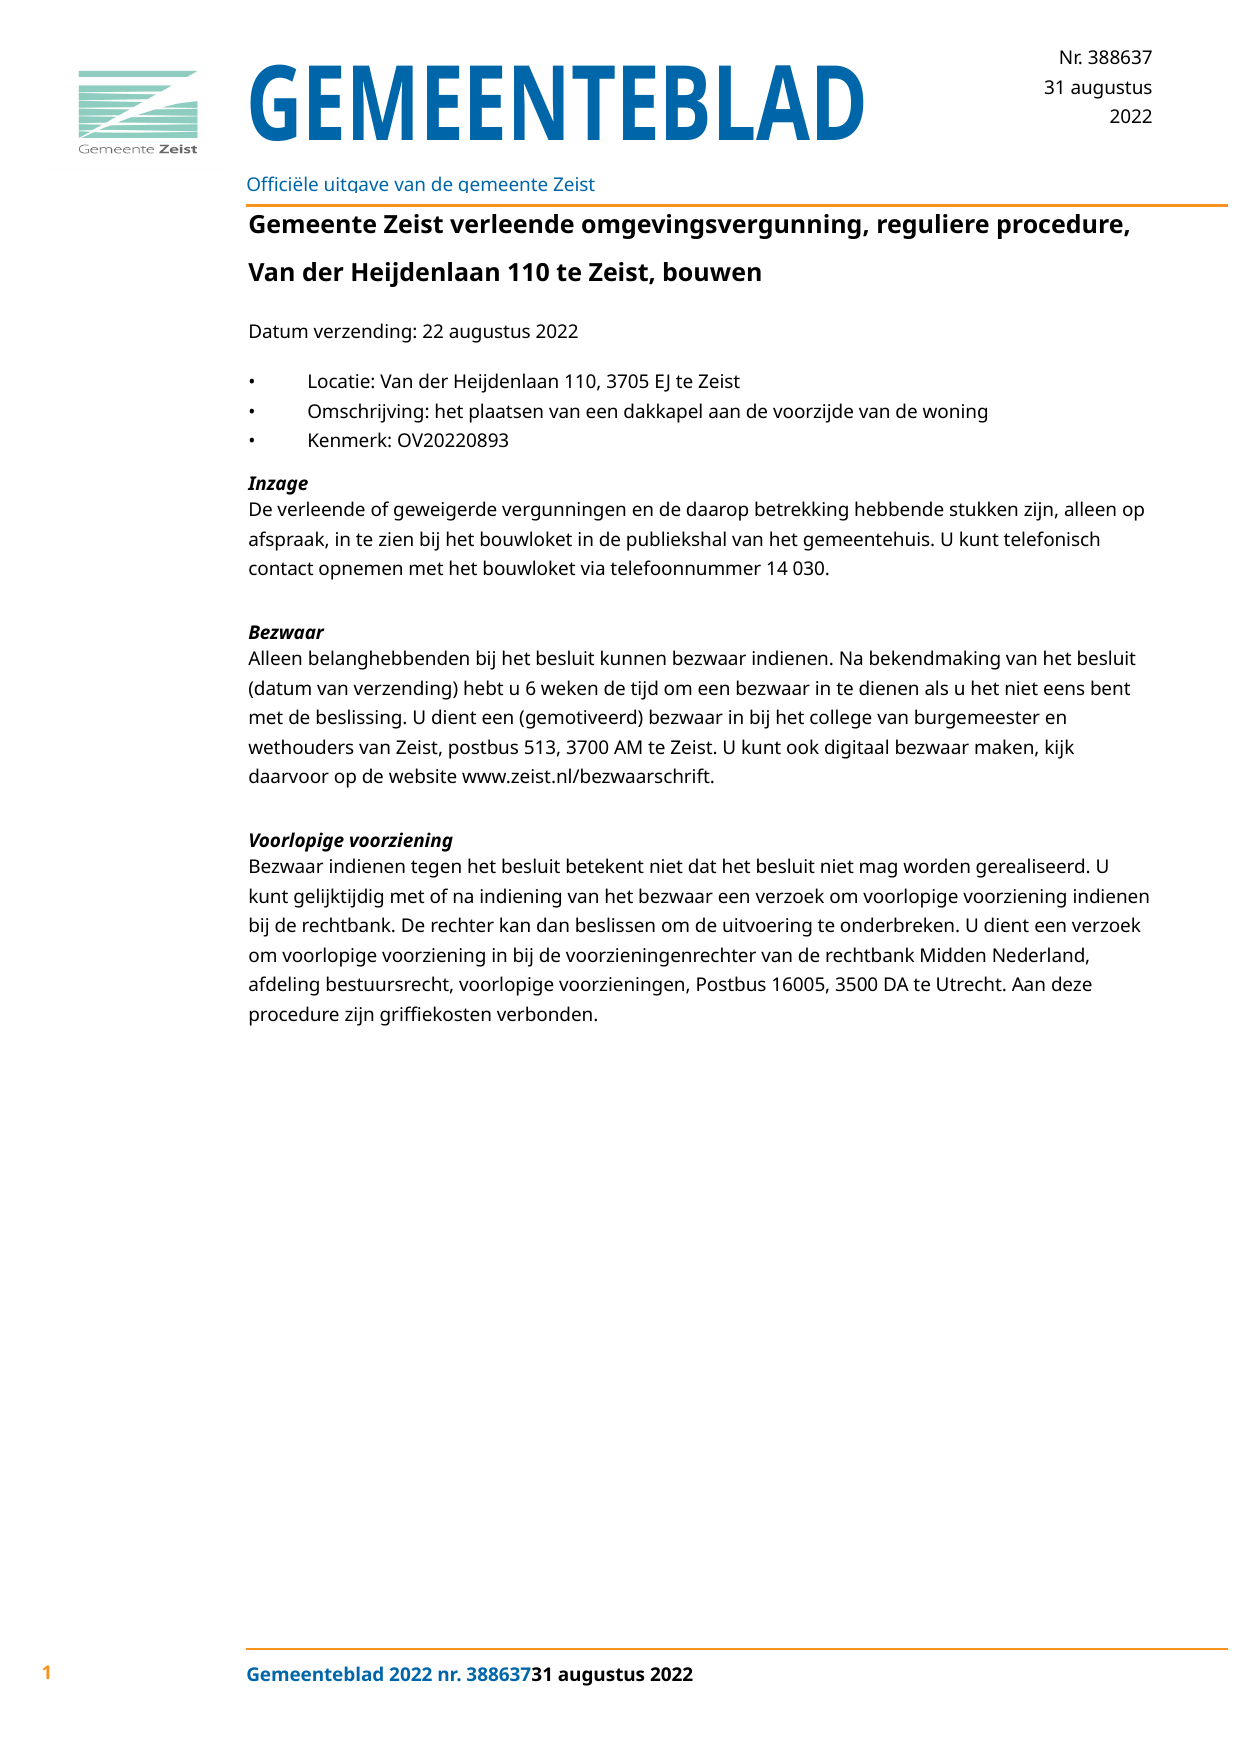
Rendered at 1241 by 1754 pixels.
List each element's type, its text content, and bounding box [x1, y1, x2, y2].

list Kenmerk: OV20220893 [248, 427, 1152, 453]
text De verleende of geweigerde vergunningen en de daarop betrekking hebbende stukken zijn, alleen op afspraak, in te zien bij het bouwloket in de publiekshal van het gemeentehuis. U kunt telefonisch contact opnemen met het bouwloket via telefoonnummer 14 030. [248, 496, 1152, 581]
picture [41, 47, 231, 172]
text Bezwaar [248, 619, 1152, 645]
text Voorlopige voorziening [248, 827, 1152, 853]
list Locatie: Van der Heijdenlaan 110, 3705 EJ te Zeist [248, 368, 1152, 394]
text Alleen belanghebbenden bij het besluit kunnen bezwaar indienen. Na bekendmaking van het besluit (datum van verzending) hebt u 6 weken de tijd om een bezwaar in te dienen als u het niet eens bent met de beslissing. U dient een (gemotiveerd) bezwaar in bij het college van burgemeester en wethouders van Zeist, postbus 513, 3700 AM te Zeist. U kunt ook digitaal bezwaar maken, kijk daarvoor op de website www.zeist.nl/bezwaarschrift. [248, 645, 1152, 789]
text Gemeente Zeist verleende omgevingsvergunning, reguliere procedure, Van der Heijdenlaan 110 te Zeist, bouwen [248, 207, 1152, 288]
text Bezwaar indienen tegen het besluit betekent niet dat het besluit niet mag worden gerealiseerd. U kunt gelijktijdig met of na indiening van het bezwaar een verzoek om voorlopige voorziening indienen bij de rechtbank. De rechter kan dan beslissen om de uitvoering te onderbreken. U dient een verzoek om voorlopige voorziening in bij de voorzieningenrechter van de rechtbank Midden Nederland, afdeling bestuursrecht, voorlopige voorzieningen, Postbus 16005, 3500 DA te Utrecht. Aan deze procedure zijn griffiekosten verbonden. [248, 853, 1152, 1027]
text Inzage [248, 471, 1152, 496]
text Datum verzending: 22 augustus 2022 [248, 318, 1152, 344]
list Omschrijving: het plaatsen van een dakkapel aan de voorzijde van de woning [248, 398, 1152, 424]
